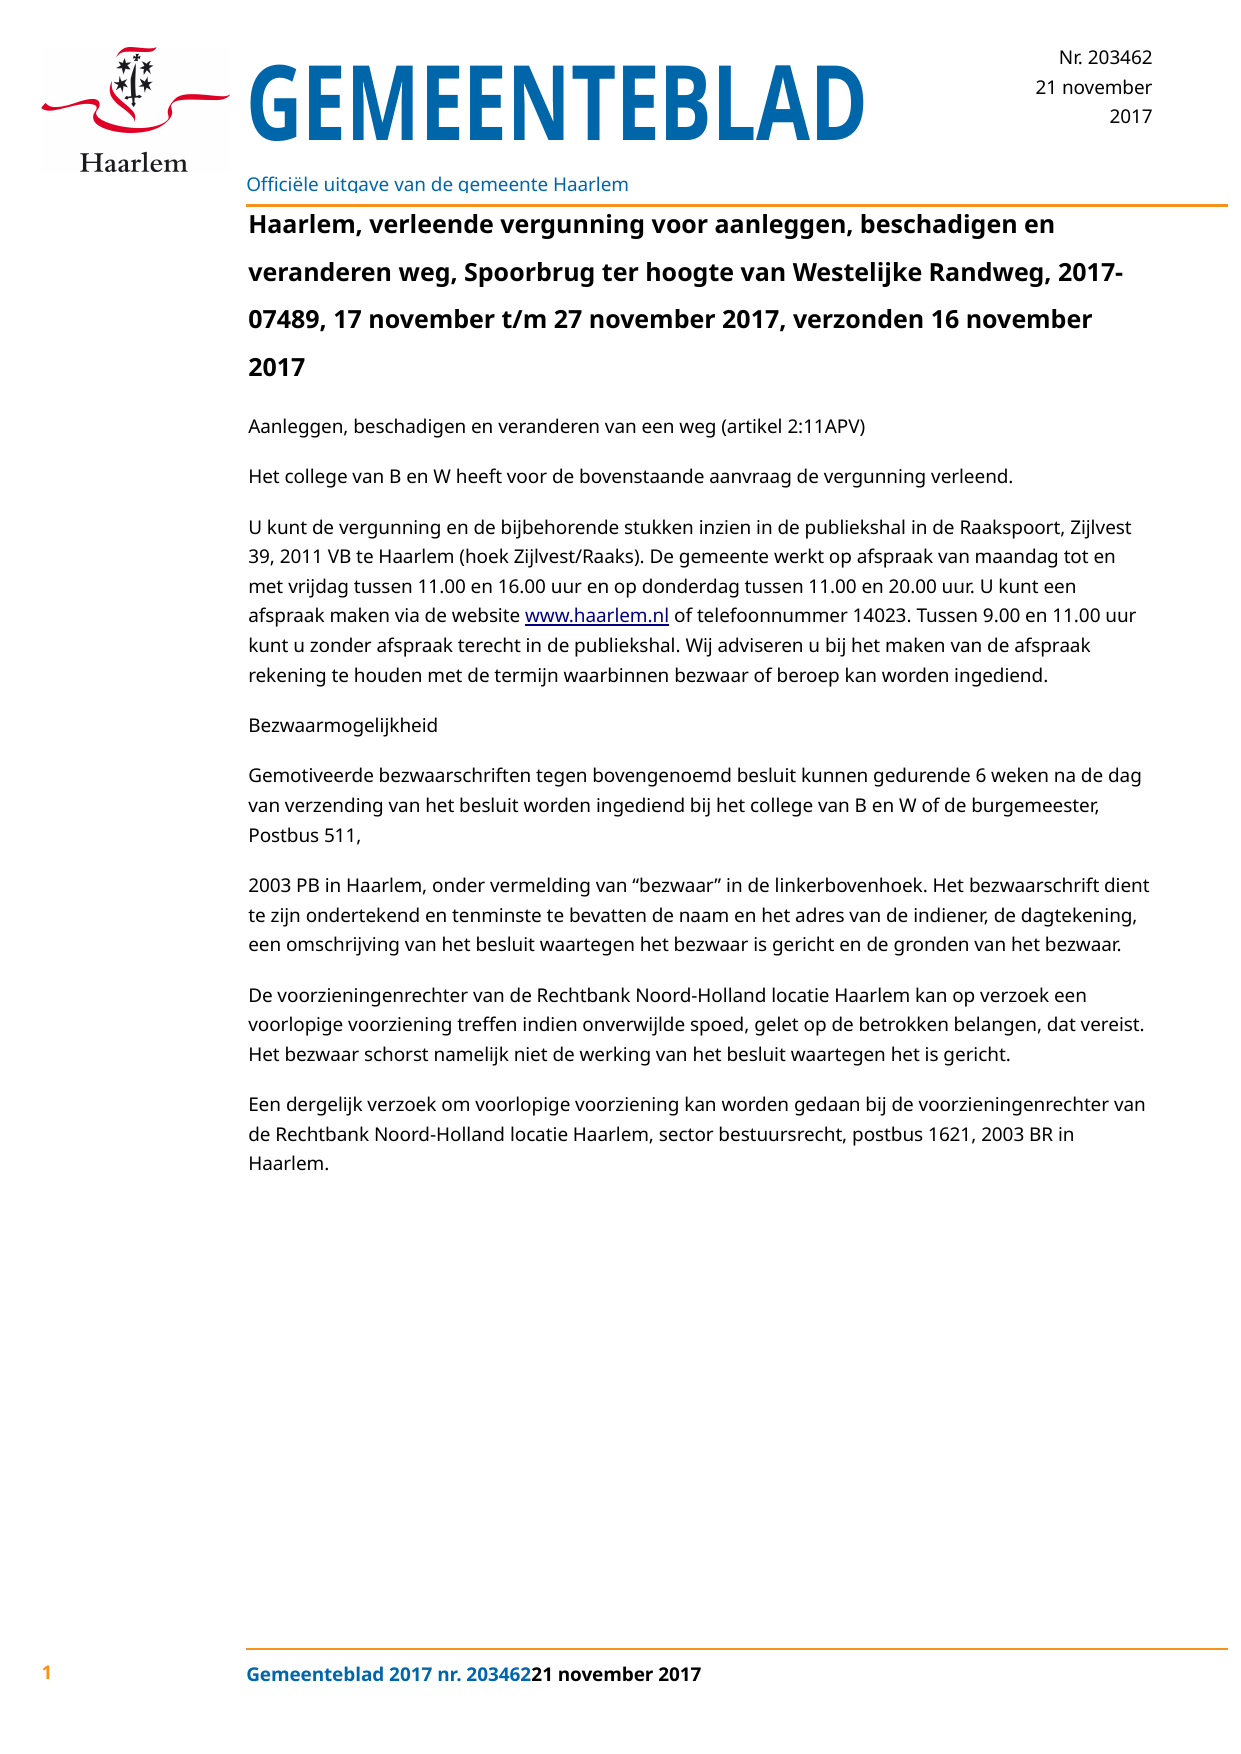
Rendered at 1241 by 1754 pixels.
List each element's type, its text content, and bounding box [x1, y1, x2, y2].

picture [41, 47, 231, 172]
text Haarlem, verleende vergunning voor aanleggen, beschadigen en veranderen weg, Spoorbrug ter hoogte van Westelijke Randweg, 2017-07489, 17 november t/m 27 november 2017, verzonden 16 november 2017 [248, 207, 1152, 384]
text U kunt de vergunning en de bijbehorende stukken inzien in de publiekshal in de Raakspoort, Zijlvest 39, 2011 VB te Haarlem (hoek Zijlvest/Raaks). De gemeente werkt op afspraak van maandag tot en met vrijdag tussen 11.00 en 16.00 uur en op donderdag tussen 11.00 en 20.00 uur. U kunt een afspraak maken via de website www.haarlem.nl of telefoonnummer 14023. Tussen 9.00 en 11.00 uur kunt u zonder afspraak terecht in de publiekshal. Wij adviseren u bij het maken van de afspraak rekening te houden met de termijn waarbinnen bezwaar of beroep kan worden ingediend. [248, 514, 1152, 688]
text Het college van B en W heeft voor de bovenstaande aanvraag de vergunning verleend. [248, 463, 1152, 489]
text 2003 PB in Haarlem, onder vermelding van “bezwaar” in de linkerbovenhoek. Het bezwaarschrift dient te zijn ondertekend en tenminste te bevatten de naam en het adres van de indiener, de dagtekening, een omschrijving van het besluit waartegen het bezwaar is gericht en de gronden van het bezwaar. [248, 872, 1152, 957]
text De voorzieningenrechter van de Rechtbank Noord-Holland locatie Haarlem kan op verzoek een voorlopige voorziening treffen indien onverwijlde spoed, gelet op de betrokken belangen, dat vereist. Het bezwaar schorst namelijk niet de werking van het besluit waartegen het is gericht. [248, 982, 1152, 1067]
text Gemotiveerde bezwaarschriften tegen bovengenoemd besluit kunnen gedurende 6 weken na de dag van verzending van het besluit worden ingediend bij het college van B en W of de burgemeester, Postbus 511, [248, 763, 1152, 848]
text Aanleggen, beschadigen en veranderen van een weg (artikel 2:11APV) [248, 413, 1152, 439]
text Bezwaarmogelijkheid [248, 712, 1152, 738]
text Een dergelijk verzoek om voorlopige voorziening kan worden gedaan bij de voorzieningenrechter van de Rechtbank Noord-Holland locatie Haarlem, sector bestuursrecht, postbus 1621, 2003 BR in Haarlem. [248, 1091, 1152, 1176]
